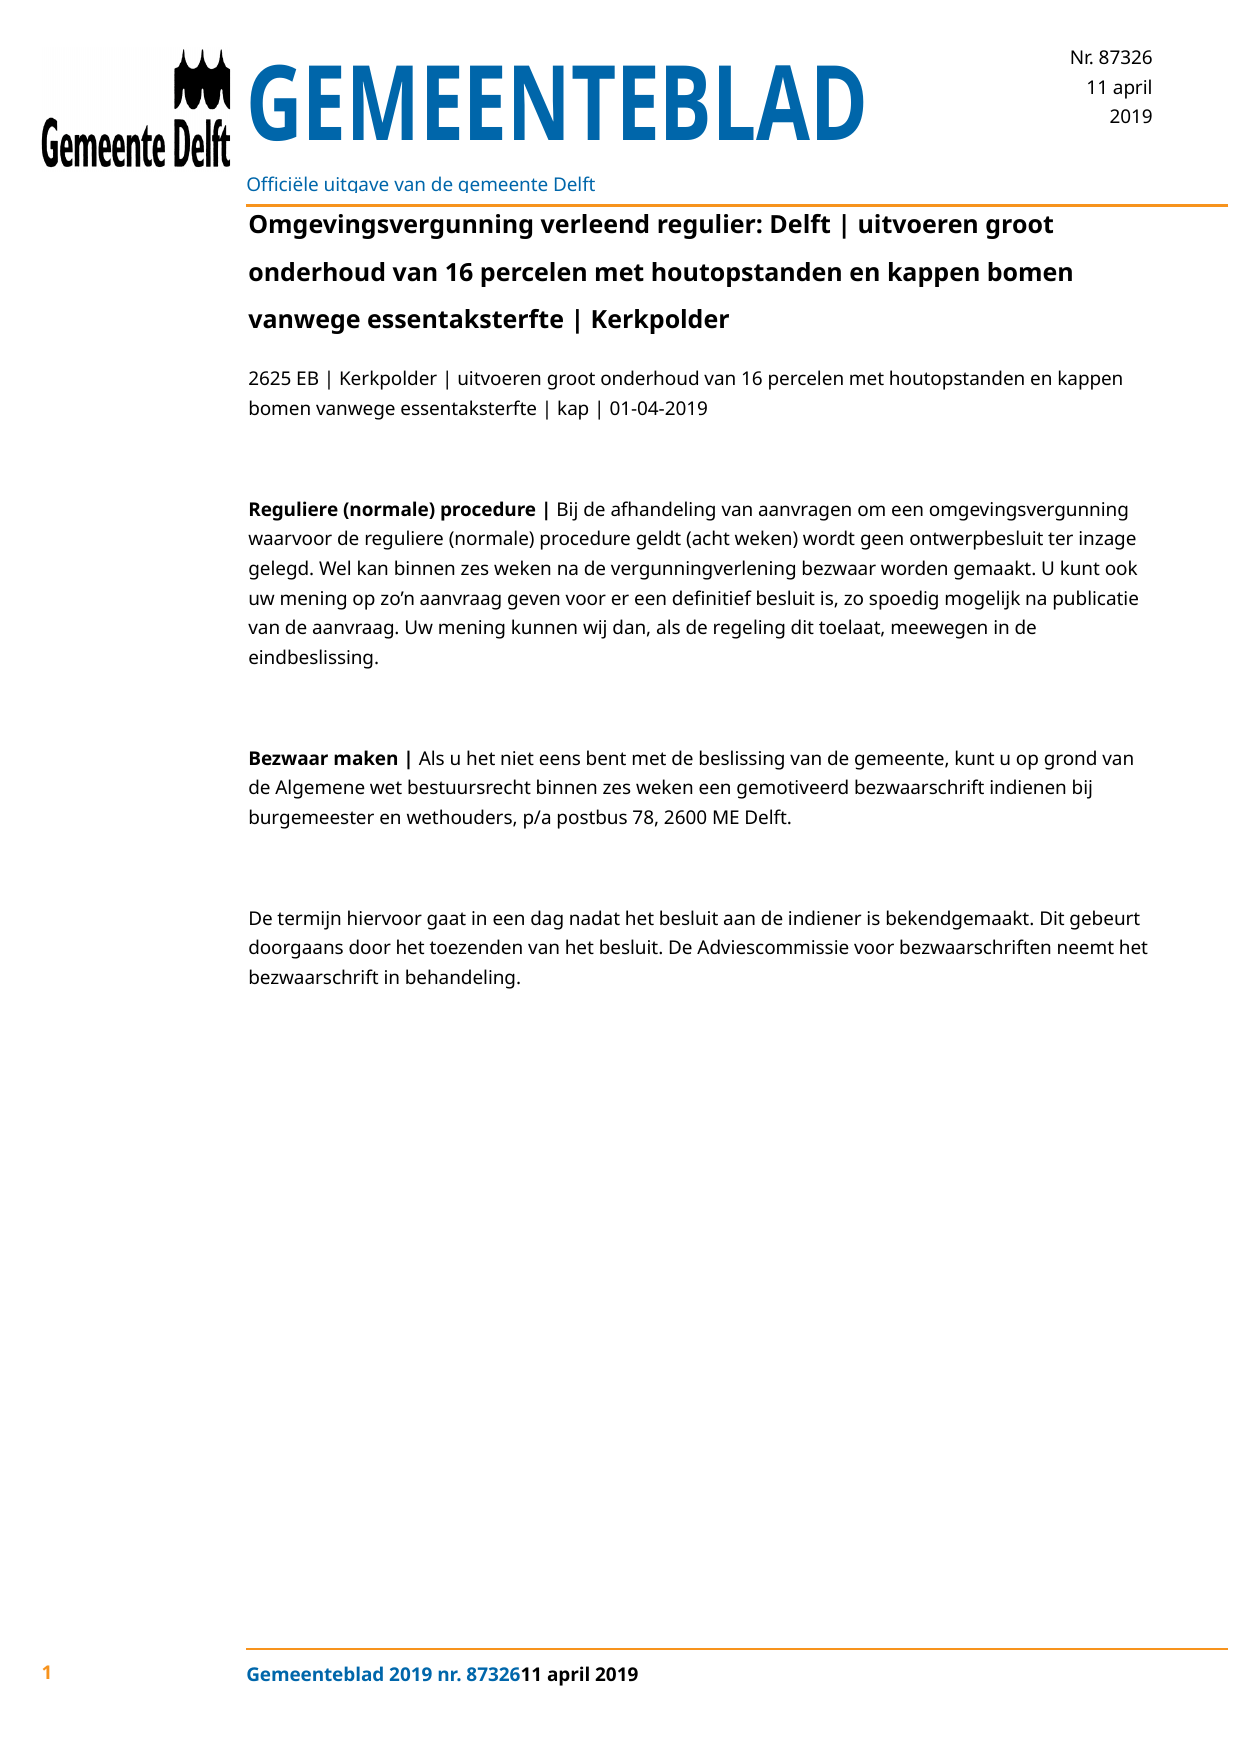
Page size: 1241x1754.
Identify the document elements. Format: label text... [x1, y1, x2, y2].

text Reguliere (normale) procedure | Bij de afhandeling van aanvragen om een omgevingsvergunning waarvoor de reguliere (normale) procedure geldt (acht weken) wordt geen ontwerpbesluit ter inzage gelegd. Wel kan binnen zes weken na de vergunningverlening bezwaar worden gemaakt. U kunt ook uw mening op zo’n aanvraag geven voor er een definitief besluit is, zo spoedig mogelijk na publicatie van de aanvraag. Uw mening kunnen wij dan, als de regeling dit toelaat, meewegen in de eindbeslissing. [248, 496, 1152, 669]
text Omgevingsvergunning verleend regulier: Delft | uitvoeren groot onderhoud van 16 percelen met houtopstanden en kappen bomen vanwege essentaksterfte | Kerkpolder [248, 207, 1152, 336]
text De termijn hiervoor gaat in een dag nadat het besluit aan de indiener is bekendgemaakt. Dit gebeurt doorgaans door het toezenden van het besluit. De Adviescommissie voor bezwaarschriften neemt het bezwaarschrift in behandeling. [248, 905, 1152, 989]
picture [41, 47, 231, 172]
text 2625 EB | Kerkpolder | uitvoeren groot onderhoud van 16 percelen met houtopstanden en kappen bomen vanwege essentaksterfte | kap | 01-04-2019 [248, 366, 1152, 421]
text Bezwaar maken | Als u het niet eens bent met de beslissing van de gemeente, kunt u op grond van de Algemene wet bestuursrecht binnen zes weken een gemotiveerd bezwaarschrift indienen bij burgemeester en wethouders, p/a postbus 78, 2600 ME Delft. [248, 745, 1152, 829]
